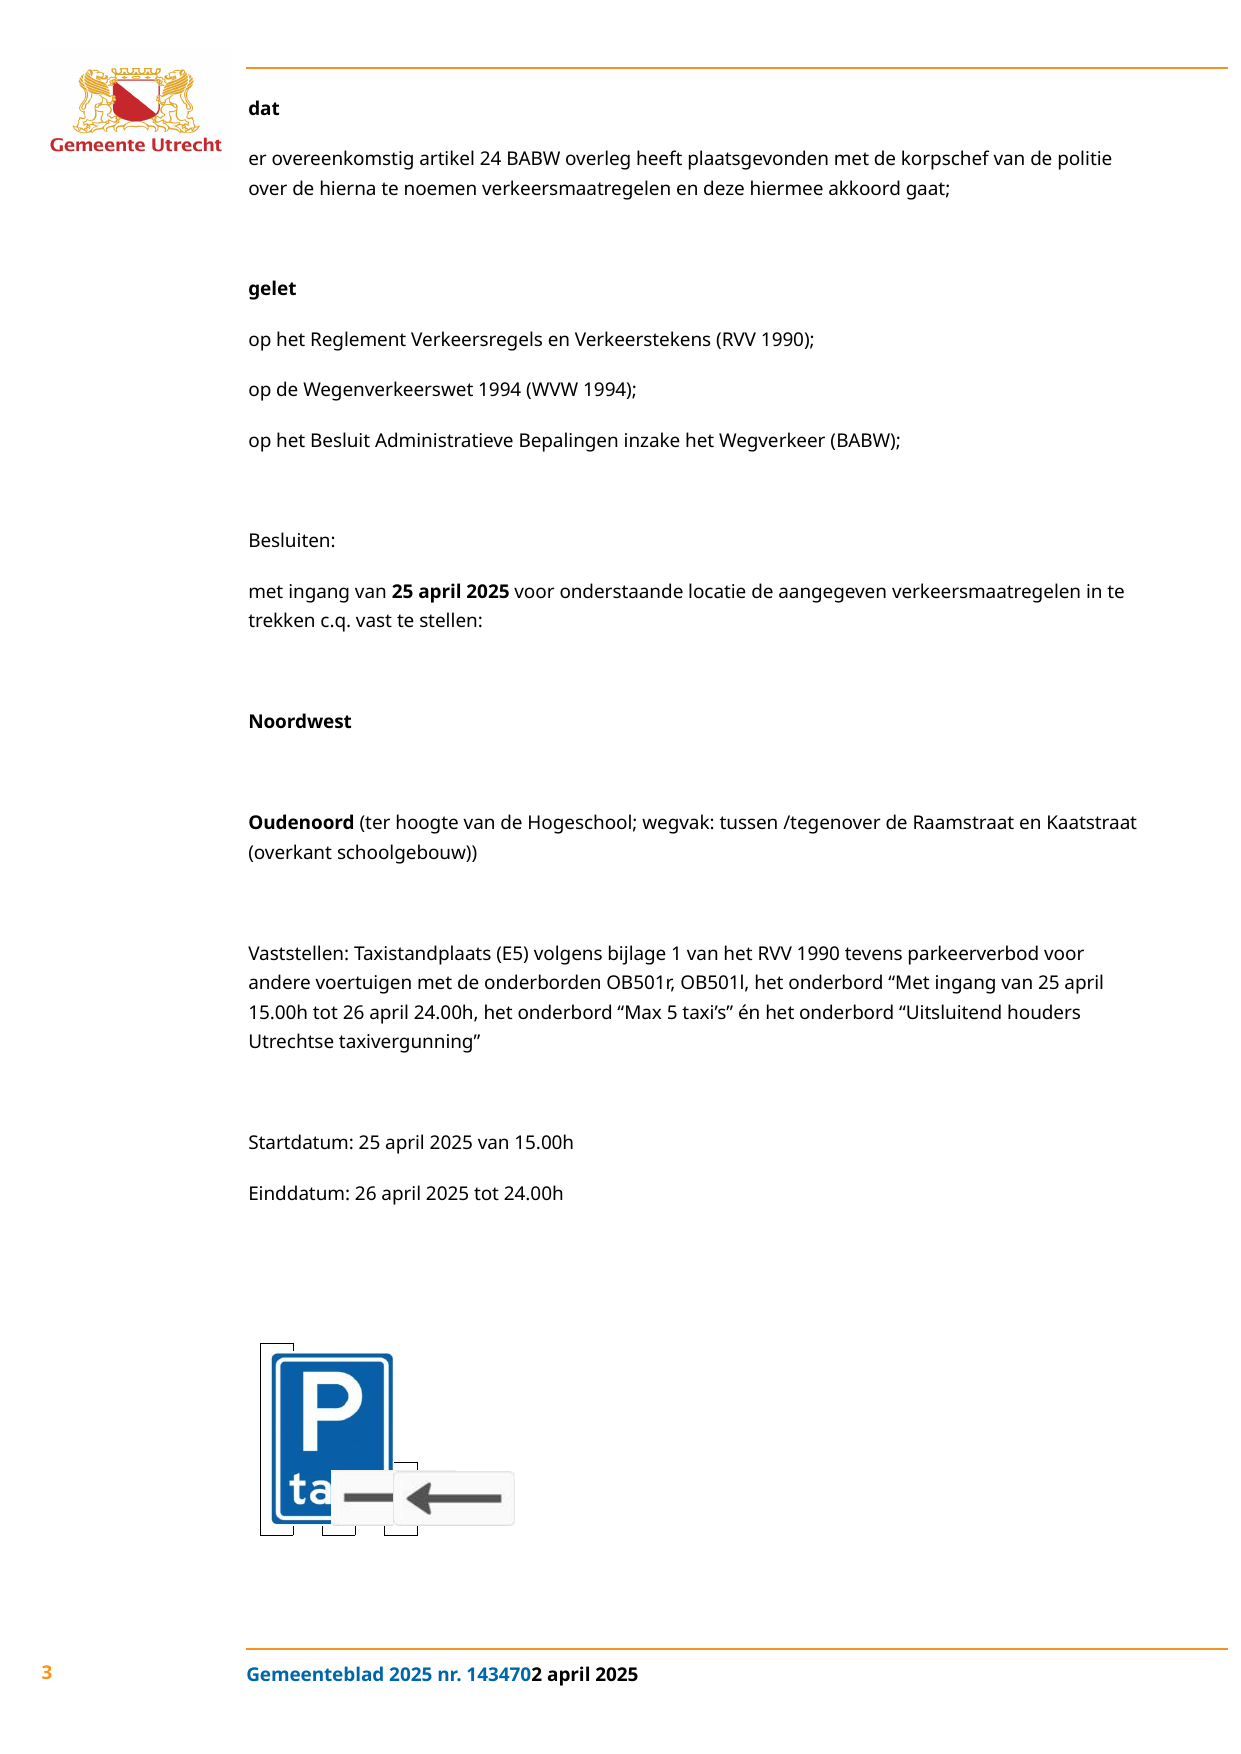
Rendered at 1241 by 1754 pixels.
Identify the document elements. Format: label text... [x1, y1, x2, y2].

text op het Besluit Administratieve Bepalingen inzake het Wegverkeer (BABW); [248, 427, 1152, 453]
text er overeenkomstig artikel 24 BABW overleg heeft plaatsgevonden met de korpschef van de politie over de hierna te noemen verkeersmaatregelen en deze hiermee akkoord gaat; [248, 145, 1152, 201]
text gelet [248, 276, 1152, 301]
text op het Reglement Verkeersregels en Verkeerstekens (RVV 1990); [248, 326, 1152, 352]
text Startdatum: 25 april 2025 van 15.00h [248, 1129, 1152, 1155]
text met ingang van 25 april 2025 voor onderstaande locatie de aangegeven verkeersmaatregelen in te trekken c.q. vast te stellen: [248, 578, 1152, 633]
text Vaststellen: Taxistandplaats (E5) volgens bijlage 1 van het RVV 1990 tevens parkeerverbod voor andere voertuigen met de onderborden OB501r, OB501l, het onderbord “Met ingang van 25 april 15.00h tot 26 april 24.00h, het onderbord “Max 5 taxi’s” én het onderbord “Uitsluitend houders Utrechtse taxivergunning” [248, 940, 1152, 1054]
text Noordwest [248, 708, 1152, 734]
text dat [248, 95, 1152, 121]
picture [41, 47, 231, 172]
text op de Wegenverkeerswet 1994 (WVW 1994); [248, 376, 1152, 402]
picture [268, 1351, 515, 1526]
text Besluiten: [248, 528, 1152, 553]
text Oudenoord (ter hoogte van de Hogeschool; wegvak: tussen /tegenover de Raamstraat en Kaatstraat (overkant schoolgebouw)) [248, 809, 1152, 865]
text Einddatum: 26 april 2025 tot 24.00h [248, 1180, 1152, 1206]
